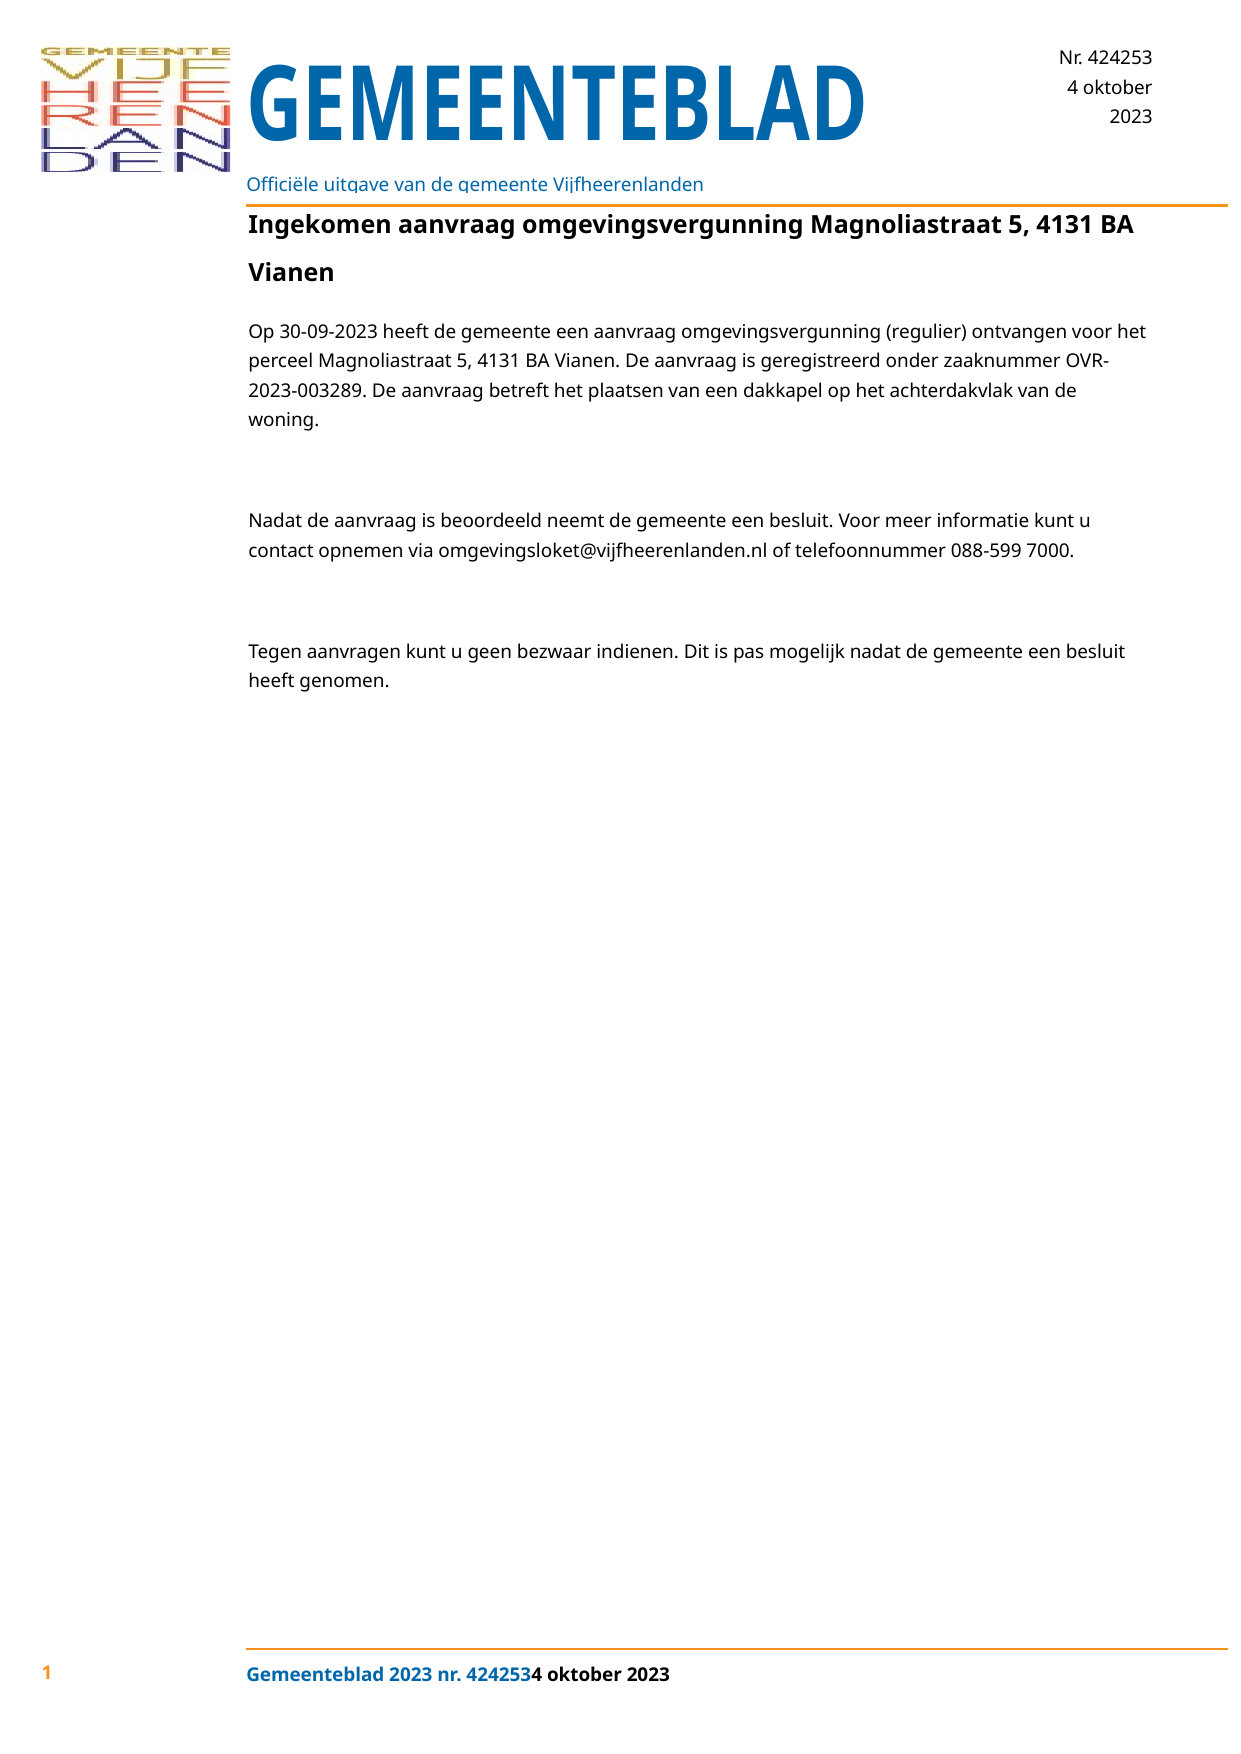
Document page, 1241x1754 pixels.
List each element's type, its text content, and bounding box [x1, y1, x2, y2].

text Op 30-09-2023 heeft de gemeente een aanvraag omgevingsvergunning (regulier) ontvangen voor het perceel Magnoliastraat 5, 4131 BA Vianen. De aanvraag is geregistreerd onder zaaknummer OVR-2023-003289. De aanvraag betreft het plaatsen van een dakkapel op het achterdakvlak van de woning. [248, 318, 1152, 432]
text Ingekomen aanvraag omgevingsvergunning Magnoliastraat 5, 4131 BA Vianen [248, 207, 1152, 288]
picture [41, 47, 231, 172]
text Tegen aanvragen kunt u geen bezwaar indienen. Dit is pas mogelijk nadat de gemeente een besluit heeft genomen. [248, 638, 1152, 693]
text Nadat de aanvraag is beoordeeld neemt de gemeente een besluit. Voor meer informatie kunt u contact opnemen via omgevingsloket@vijfheerenlanden.nl of telefoonnummer 088-599 7000. [248, 507, 1152, 563]
